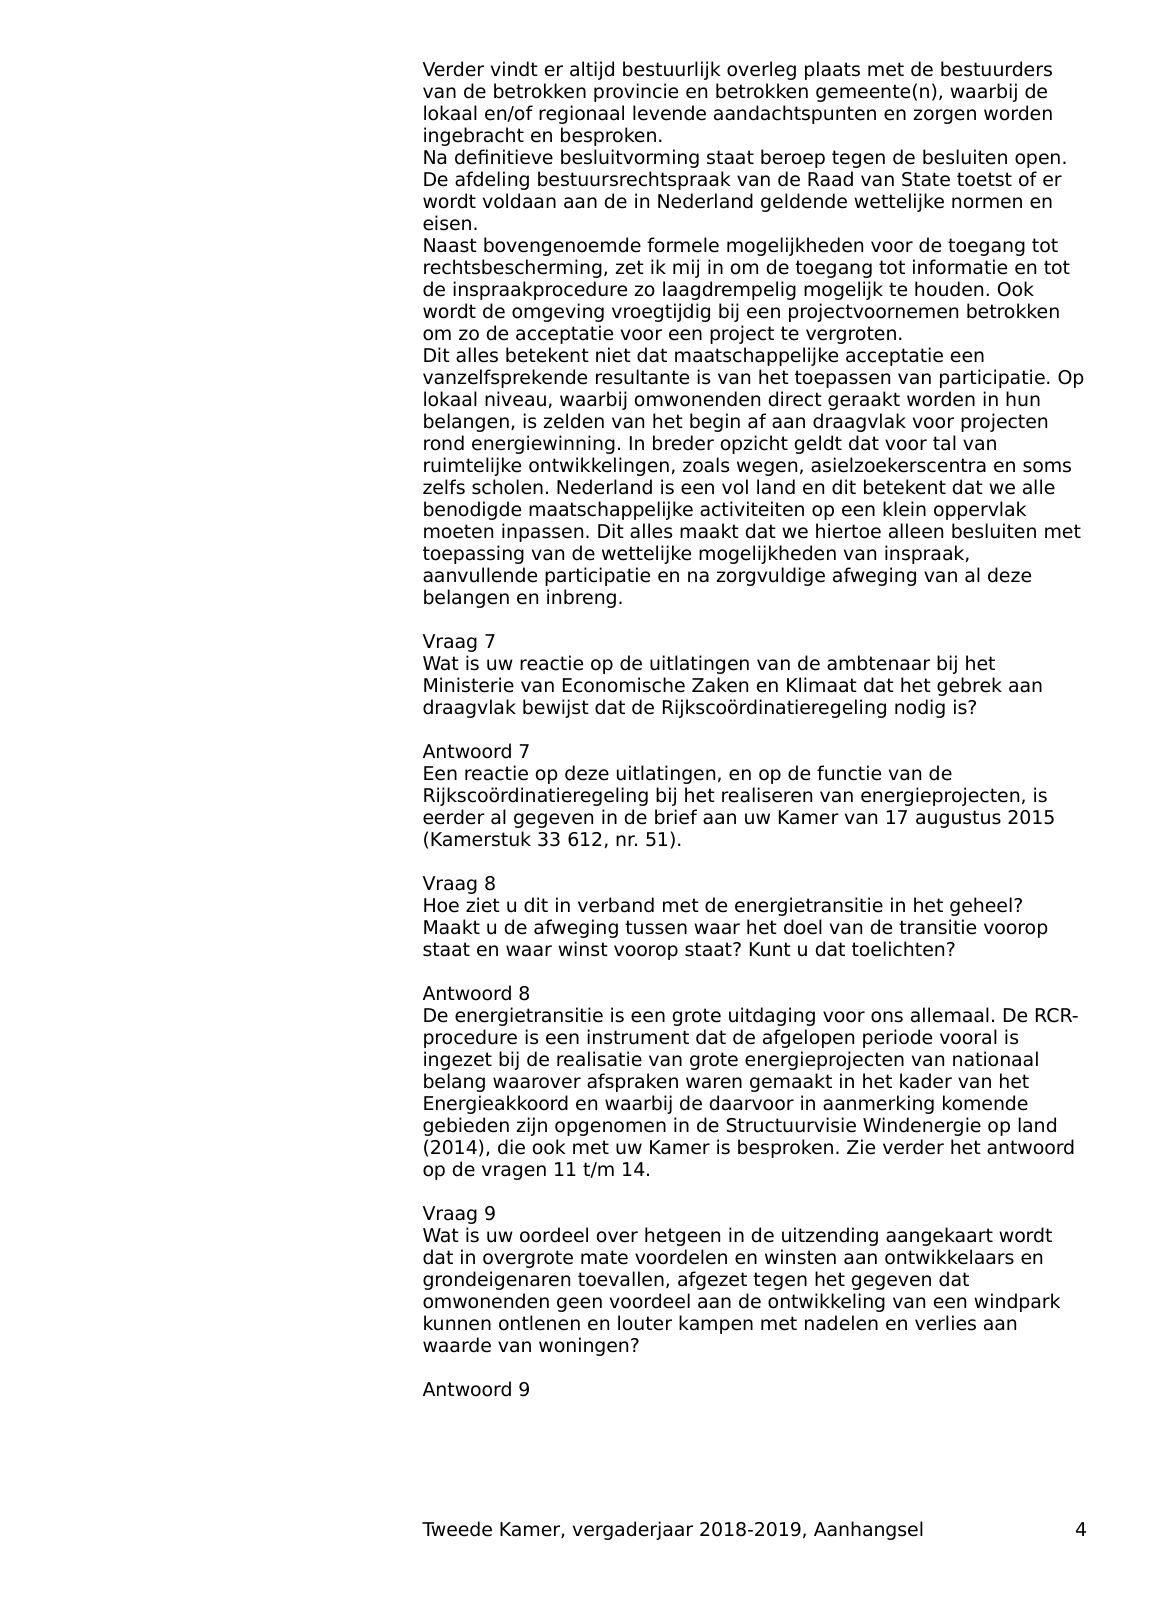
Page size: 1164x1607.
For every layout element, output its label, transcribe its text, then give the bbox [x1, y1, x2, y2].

text Antwoord 8 [422, 983, 1087, 1005]
text Wat is uw reactie op de uitlatingen van de ambtenaar bij het Ministerie van Economische Zaken en Klimaat dat het gebrek aan draagvlak bewijst dat de Rijkscoördinatieregeling nodig is? [422, 653, 1087, 719]
text Vraag 7 [422, 631, 1087, 653]
text Verder vindt er altijd bestuurlijk overleg plaats met de bestuurders van de betrokken provincie en betrokken gemeente(n), waarbij de lokaal en/of regionaal levende aandachtspunten en zorgen worden ingebracht en besproken. [422, 59, 1087, 147]
text Hoe ziet u dit in verband met de energietransitie in het geheel? Maakt u de afweging tussen waar het doel van de transitie voorop staat en waar winst voorop staat? Kunt u dat toelichten? [422, 895, 1087, 961]
text Vraag 9 [422, 1203, 1087, 1225]
text Naast bovengenoemde formele mogelijkheden voor de toegang tot rechtsbescherming, zet ik mij in om de toegang tot informatie en tot de inspraakprocedure zo laagdrempelig mogelijk te houden. Ook wordt de omgeving vroegtijdig bij een projectvoornemen betrokken om zo de acceptatie voor een project te vergroten. [422, 235, 1087, 345]
text Vraag 8 [422, 873, 1087, 895]
text Dit alles betekent niet dat maatschappelijke acceptatie een vanzelfsprekende resultante is van het toepassen van participatie. Op lokaal niveau, waarbij omwonenden direct geraakt worden in hun belangen, is zelden van het begin af aan draagvlak voor projecten rond energiewinning. In breder opzicht geldt dat voor tal van ruimtelijke ontwikkelingen, zoals wegen, asielzoekerscentra en soms zelfs scholen. Nederland is een vol land en dit betekent dat we alle benodigde maatschappelijke activiteiten op een klein oppervlak moeten inpassen. Dit alles maakt dat we hiertoe alleen besluiten met toepassing van de wettelijke mogelijkheden van inspraak, aanvullende participatie en na zorgvuldige afweging van al deze belangen en inbreng. [422, 345, 1087, 608]
text Wat is uw oordeel over hetgeen in de uitzending aangekaart wordt dat in overgrote mate voordelen en winsten aan ontwikkelaars en grondeigenaren toevallen, afgezet tegen het gegeven dat omwonenden geen voordeel aan de ontwikkeling van een windpark kunnen ontlenen en louter kampen met nadelen en verlies aan waarde van woningen? [422, 1225, 1087, 1357]
text Antwoord 9 [422, 1379, 1087, 1401]
text Een reactie op deze uitlatingen, en op de functie van de Rijkscoördinatieregeling bij het realiseren van energieprojecten, is eerder al gegeven in de brief aan uw Kamer van 17 augustus 2015 (Kamerstuk 33 612, nr. 51). [422, 763, 1087, 851]
text De energietransitie is een grote uitdaging voor ons allemaal. De RCR-procedure is een instrument dat de afgelopen periode vooral is ingezet bij de realisatie van grote energieprojecten van nationaal belang waarover afspraken waren gemaakt in het kader van het Energieakkoord en waarbij de daarvoor in aanmerking komende gebieden zijn opgenomen in de Structuurvisie Windenergie op land (2014), die ook met uw Kamer is besproken. Zie verder het antwoord op de vragen 11 t/m 14. [422, 1005, 1087, 1181]
text Na definitieve besluitvorming staat beroep tegen de besluiten open. De afdeling bestuursrechtspraak van de Raad van State toetst of er wordt voldaan aan de in Nederland geldende wettelijke normen en eisen. [422, 147, 1087, 235]
text Antwoord 7 [422, 741, 1087, 763]
